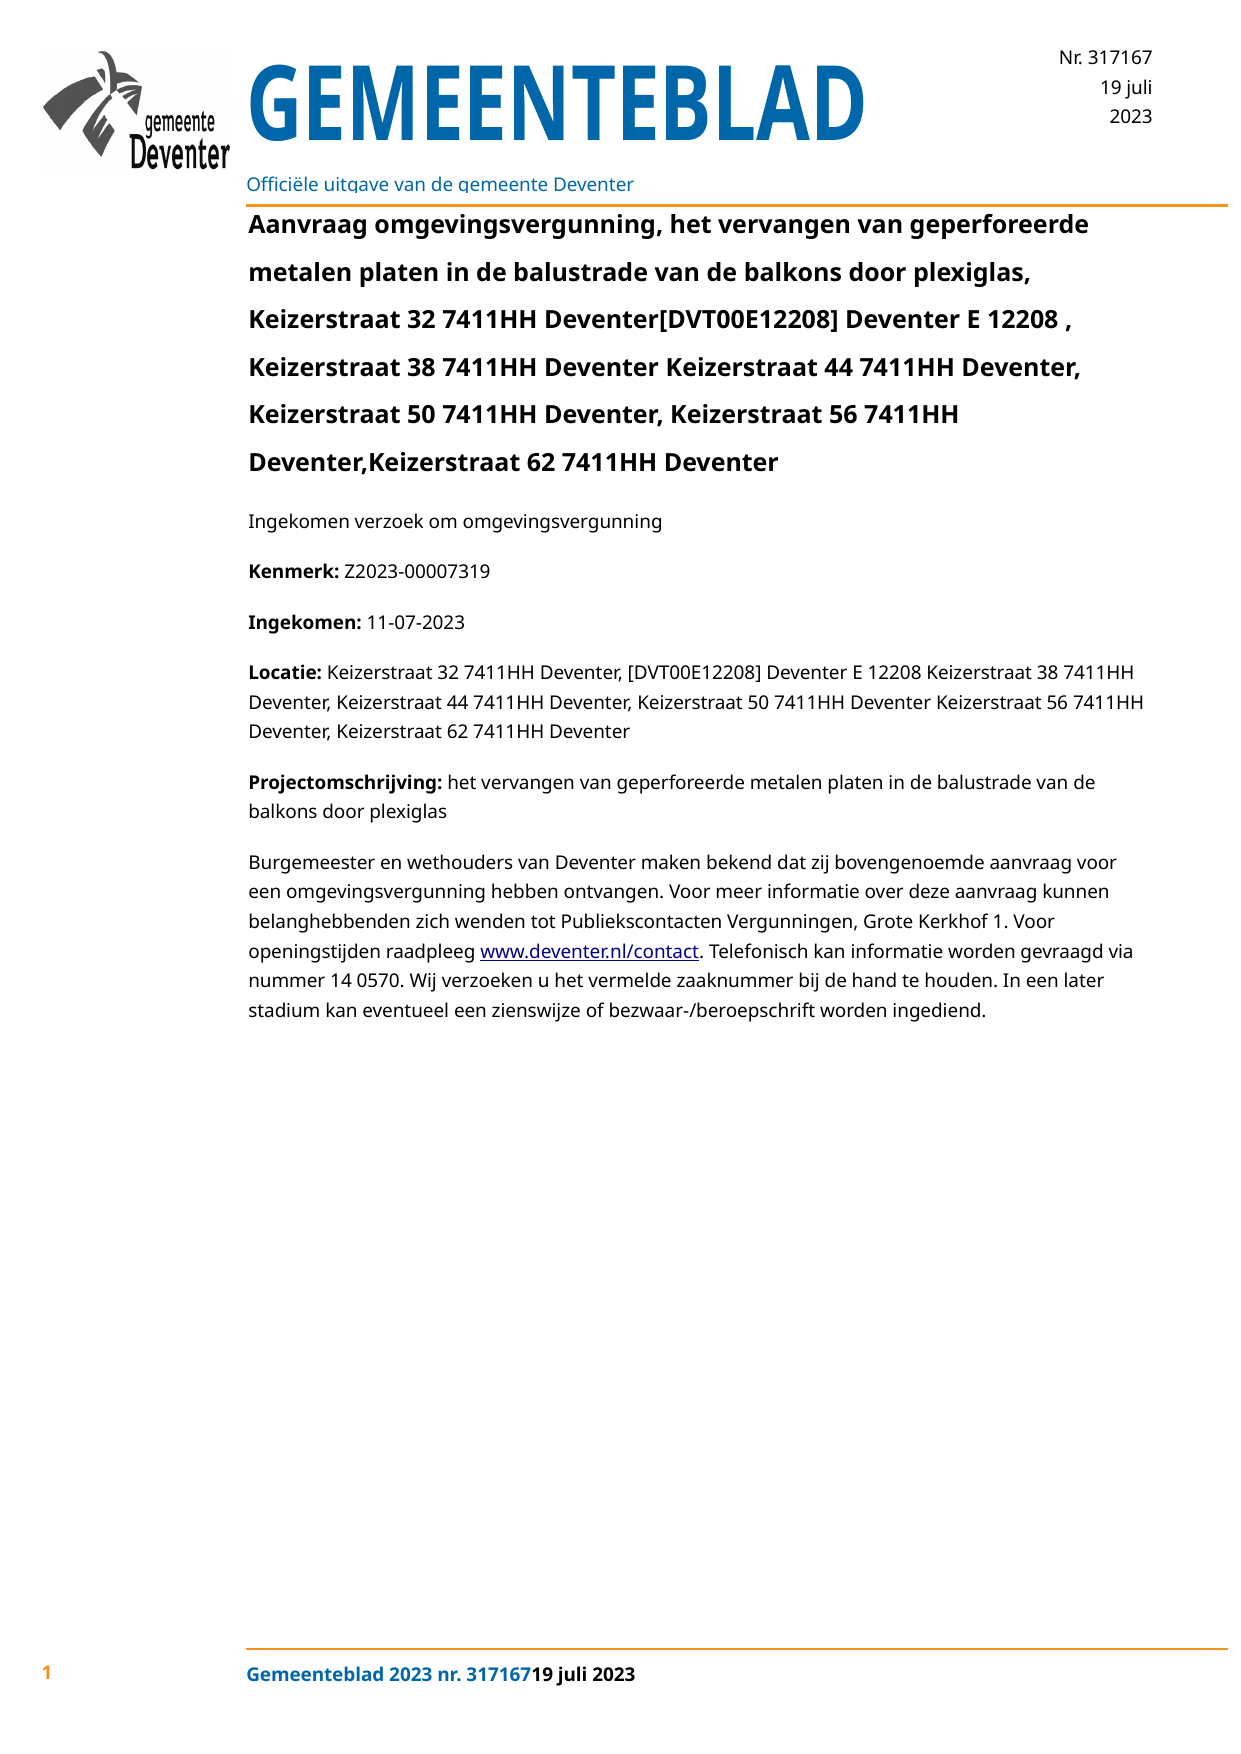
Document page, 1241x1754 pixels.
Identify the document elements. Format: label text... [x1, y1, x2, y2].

text Locatie: Keizerstraat 32 7411HH Deventer, [DVT00E12208] Deventer E 12208 Keizerstraat 38 7411HH Deventer, Keizerstraat 44 7411HH Deventer, Keizerstraat 50 7411HH Deventer Keizerstraat 56 7411HH Deventer, Keizerstraat 62 7411HH Deventer [248, 659, 1152, 744]
text Projectomschrijving: het vervangen van geperforeerde metalen platen in de balustrade van de balkons door plexiglas [248, 769, 1152, 824]
picture [41, 47, 231, 172]
text Ingekomen verzoek om omgevingsvergunning [248, 508, 1152, 534]
text Burgemeester en wethouders van Deventer maken bekend dat zij bovengenoemde aanvraag voor een omgevingsvergunning hebben ontvangen. Voor meer informatie over deze aanvraag kunnen belanghebbenden zich wenden tot Publiekscontacten Vergunningen, Grote Kerkhof 1. Voor openingstijden raadpleeg www.deventer.nl/contact. Telefonisch kan informatie worden gevraagd via nummer 14 0570. Wij verzoeken u het vermelde zaaknummer bij de hand te houden. In een later stadium kan eventueel een zienswijze of bezwaar-/beroepschrift worden ingediend. [248, 849, 1152, 1023]
text Kenmerk: Z2023-00007319 [248, 559, 1152, 584]
text Aanvraag omgevingsvergunning, het vervangen van geperforeerde metalen platen in de balustrade van de balkons door plexiglas, Keizerstraat 32 7411HH Deventer[DVT00E12208] Deventer E 12208 , Keizerstraat 38 7411HH Deventer Keizerstraat 44 7411HH Deventer, Keizerstraat 50 7411HH Deventer, Keizerstraat 56 7411HH Deventer,Keizerstraat 62 7411HH Deventer [248, 207, 1152, 479]
text Ingekomen: 11-07-2023 [248, 609, 1152, 635]
